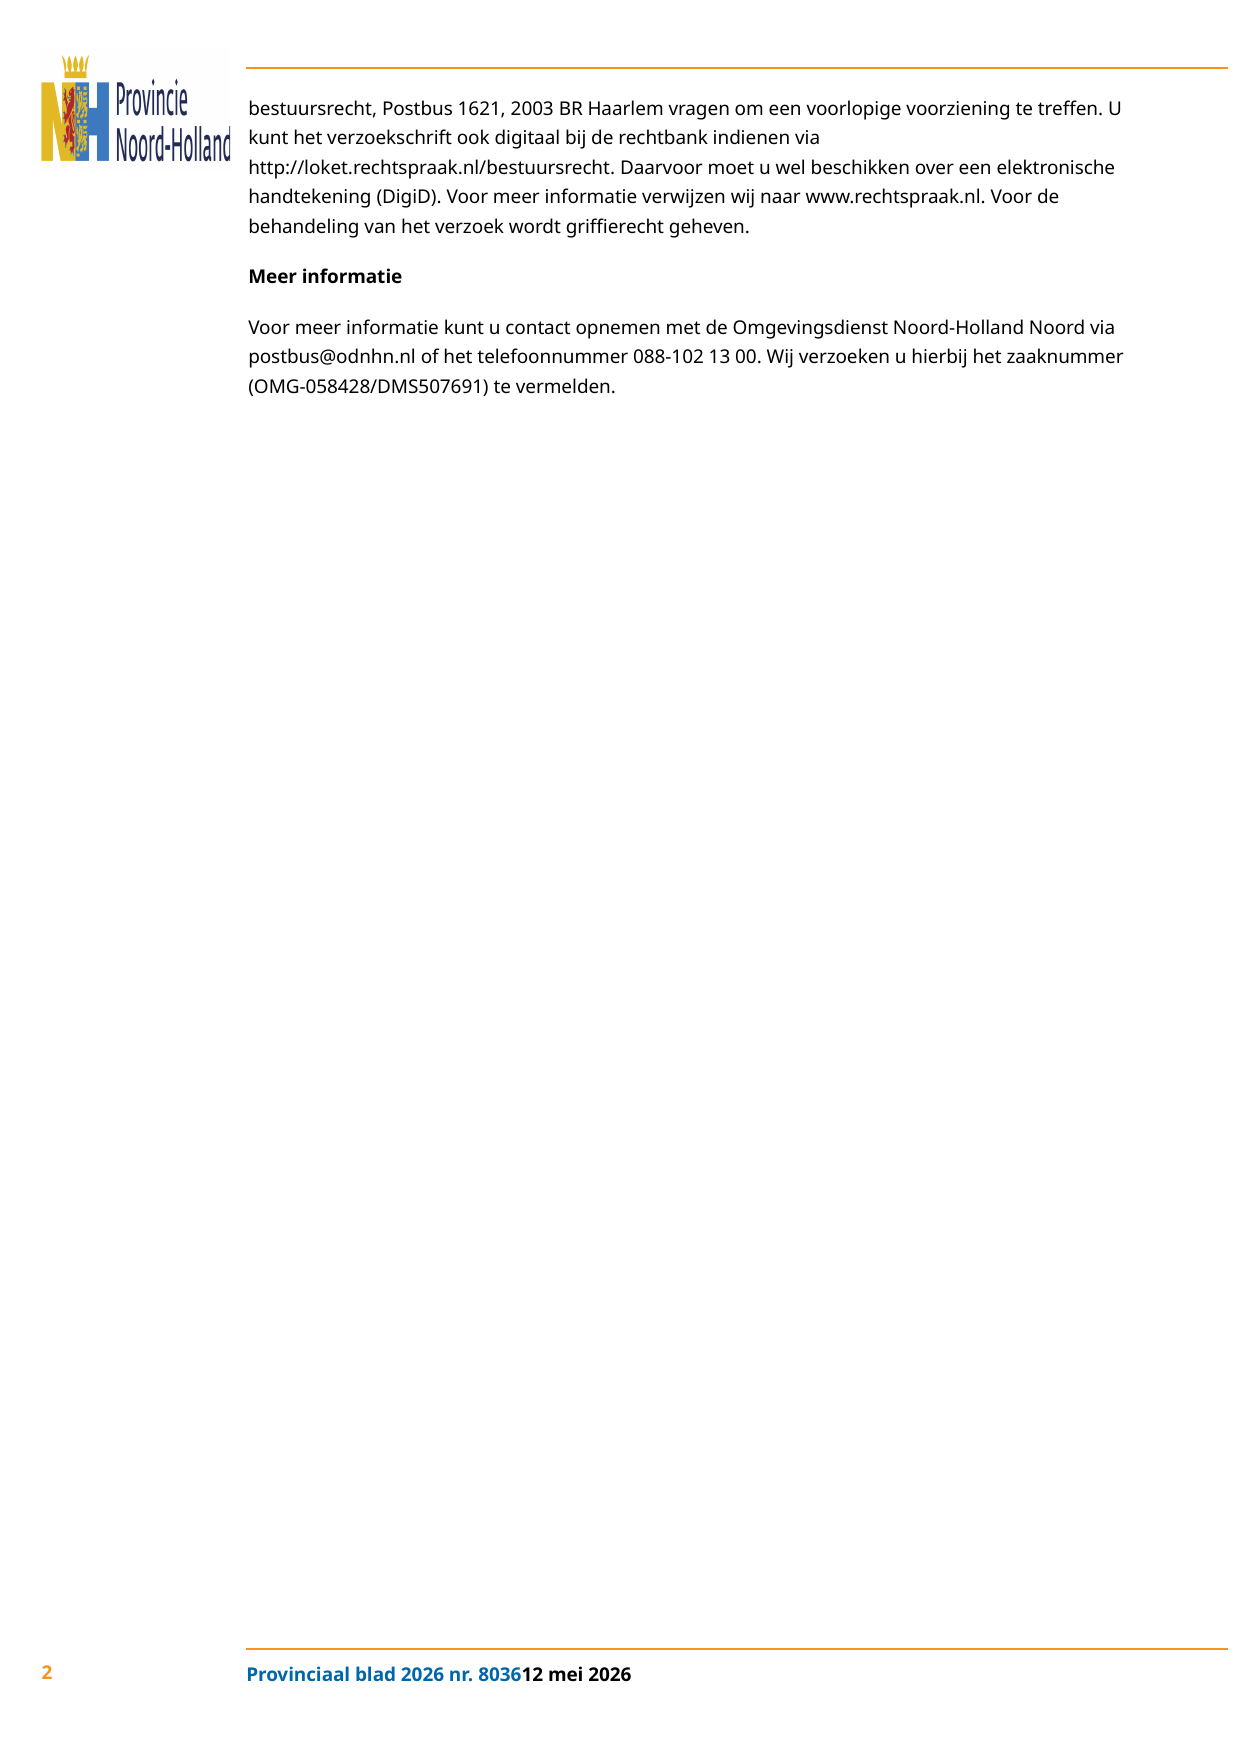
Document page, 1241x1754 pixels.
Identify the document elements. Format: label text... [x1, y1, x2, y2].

picture [41, 47, 231, 172]
text Voor meer informatie kunt u contact opnemen met de Omgevingsdienst Noord-Holland Noord via postbus@odnhn.nl of het telefoonnummer 088-102 13 00. Wij verzoeken u hierbij het zaaknummer (OMG-058428/DMS507691) te vermelden. [248, 314, 1152, 399]
text Meer informatie [248, 263, 1152, 289]
text bestuursrecht, Postbus 1621, 2003 BR Haarlem vragen om een voorlopige voorziening te treffen. U kunt het verzoekschrift ook digitaal bij de rechtbank indienen via http://loket.rechtspraak.nl/bestuursrecht. Daarvoor moet u wel beschikken over een elektronische handtekening (DigiD). Voor meer informatie verwijzen wij naar www.rechtspraak.nl. Voor de behandeling van het verzoek wordt griffierecht geheven. [248, 95, 1152, 239]
